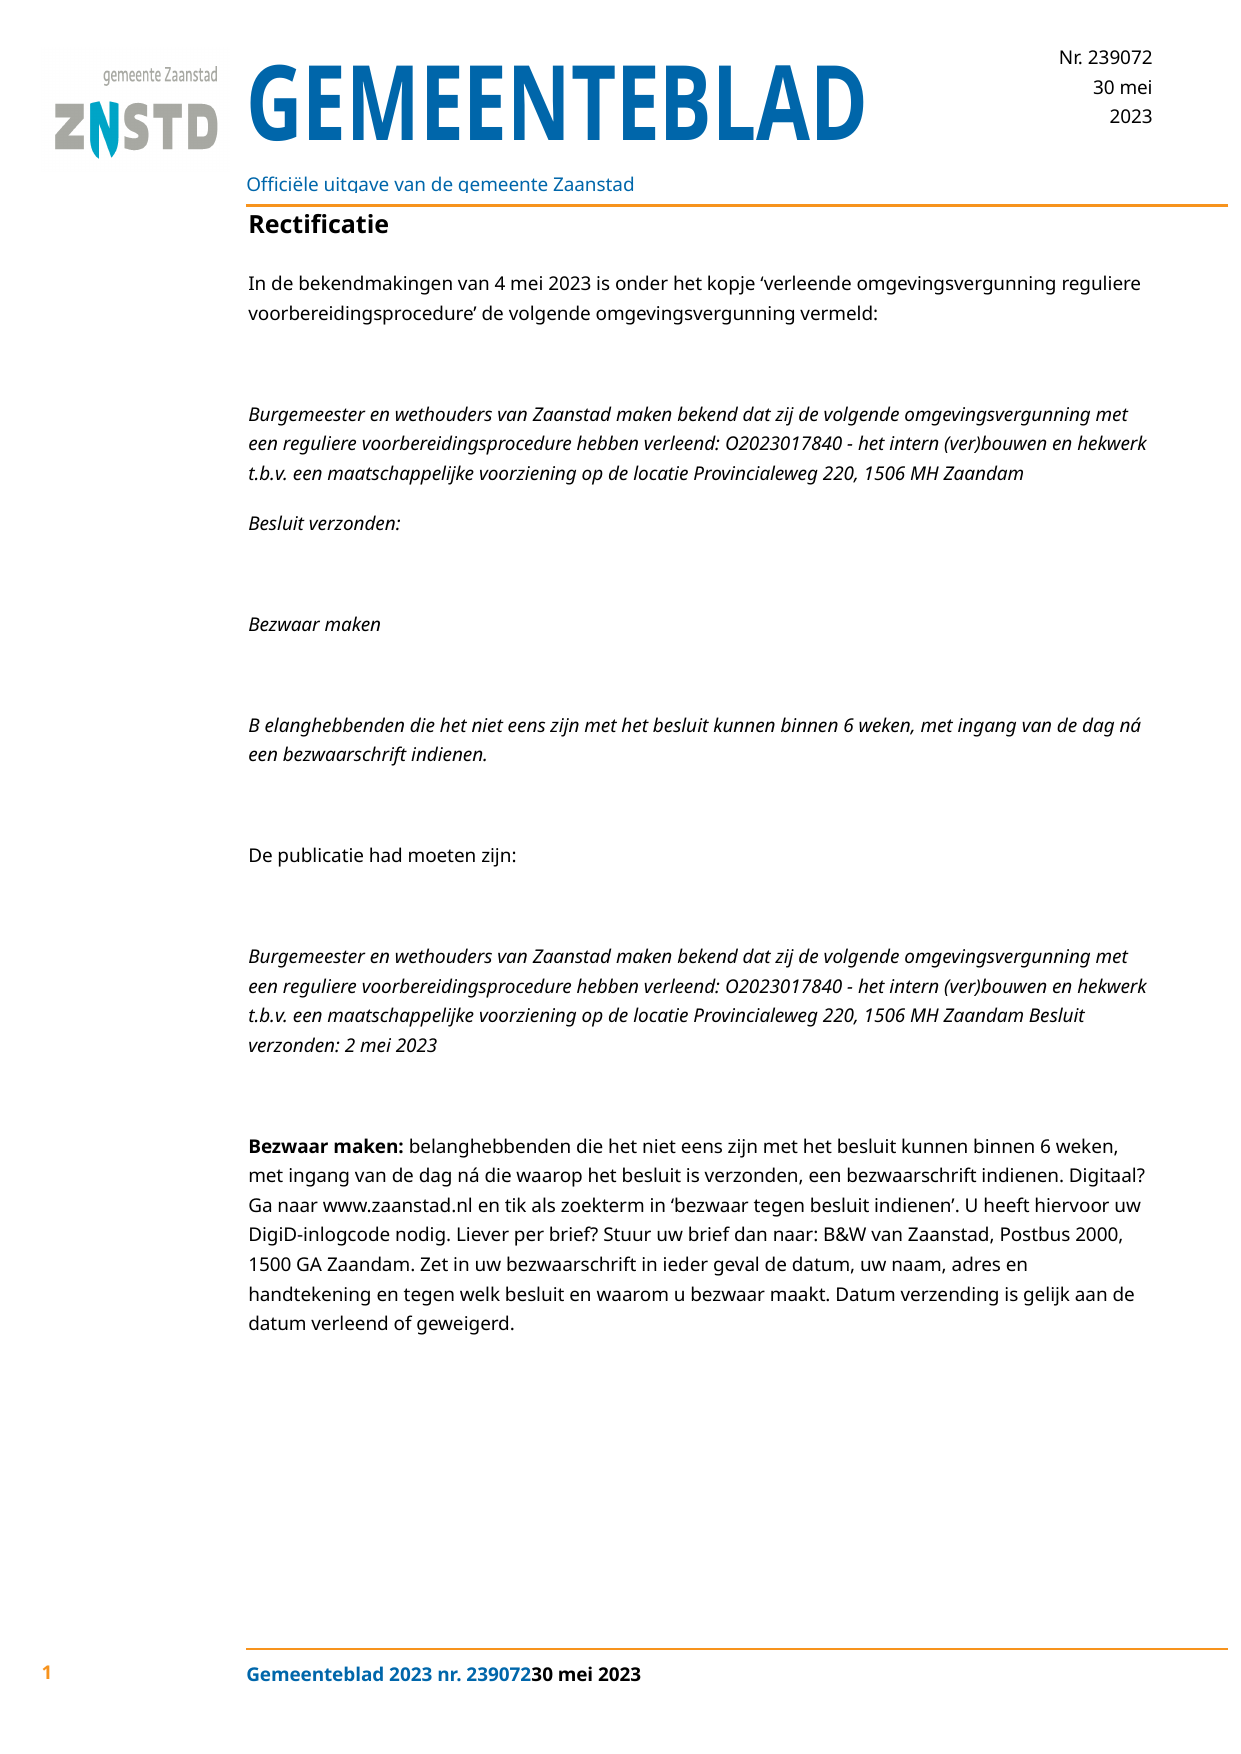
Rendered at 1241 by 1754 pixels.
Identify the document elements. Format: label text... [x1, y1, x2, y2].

text Burgemeester en wethouders van Zaanstad maken bekend dat zij de volgende omgevingsvergunning met een reguliere voorbereidingsprocedure hebben verleend: O2023017840 - het intern (ver)bouwen en hekwerk t.b.v. een maatschappelijke voorziening op de locatie Provincialeweg 220, 1506 MH Zaandam [248, 401, 1152, 486]
text De publicatie had moeten zijn: [248, 842, 1152, 868]
text Rectificatie [248, 207, 1152, 241]
text Bezwaar maken [248, 611, 1152, 637]
text Bezwaar maken: belanghebbenden die het niet eens zijn met het besluit kunnen binnen 6 weken, met ingang van de dag ná die waarop het besluit is verzonden, een bezwaarschrift indienen. Digitaal? Ga naar www.zaanstad.nl en tik als zoekterm in ‘bezwaar tegen besluit indienen’. U heeft hiervoor uw DigiD-inlogcode nodig. Liever per brief? Stuur uw brief dan naar: B&W van Zaanstad, Postbus 2000, 1500 GA Zaandam. Zet in uw bezwaarschrift in ieder geval de datum, uw naam, adres en handtekening en tegen welk besluit en waarom u bezwaar maakt. Datum verzending is gelijk aan de datum verleend of geweigerd. [248, 1133, 1152, 1336]
text Besluit verzonden: [248, 510, 1152, 536]
text In de bekendmakingen van 4 mei 2023 is onder het kopje ‘verleende omgevingsvergunning reguliere voorbereidingsprocedure’ de volgende omgevingsvergunning vermeld: [248, 270, 1152, 326]
text Burgemeester en wethouders van Zaanstad maken bekend dat zij de volgende omgevingsvergunning met een reguliere voorbereidingsprocedure hebben verleend: O2023017840 - het intern (ver)bouwen en hekwerk t.b.v. een maatschappelijke voorziening op de locatie Provincialeweg 220, 1506 MH Zaandam Besluit verzonden: 2 mei 2023 [248, 943, 1152, 1058]
text B elanghebbenden die het niet eens zijn met het besluit kunnen binnen 6 weken, met ingang van de dag ná een bezwaarschrift indienen. [248, 712, 1152, 767]
picture [41, 47, 231, 172]
